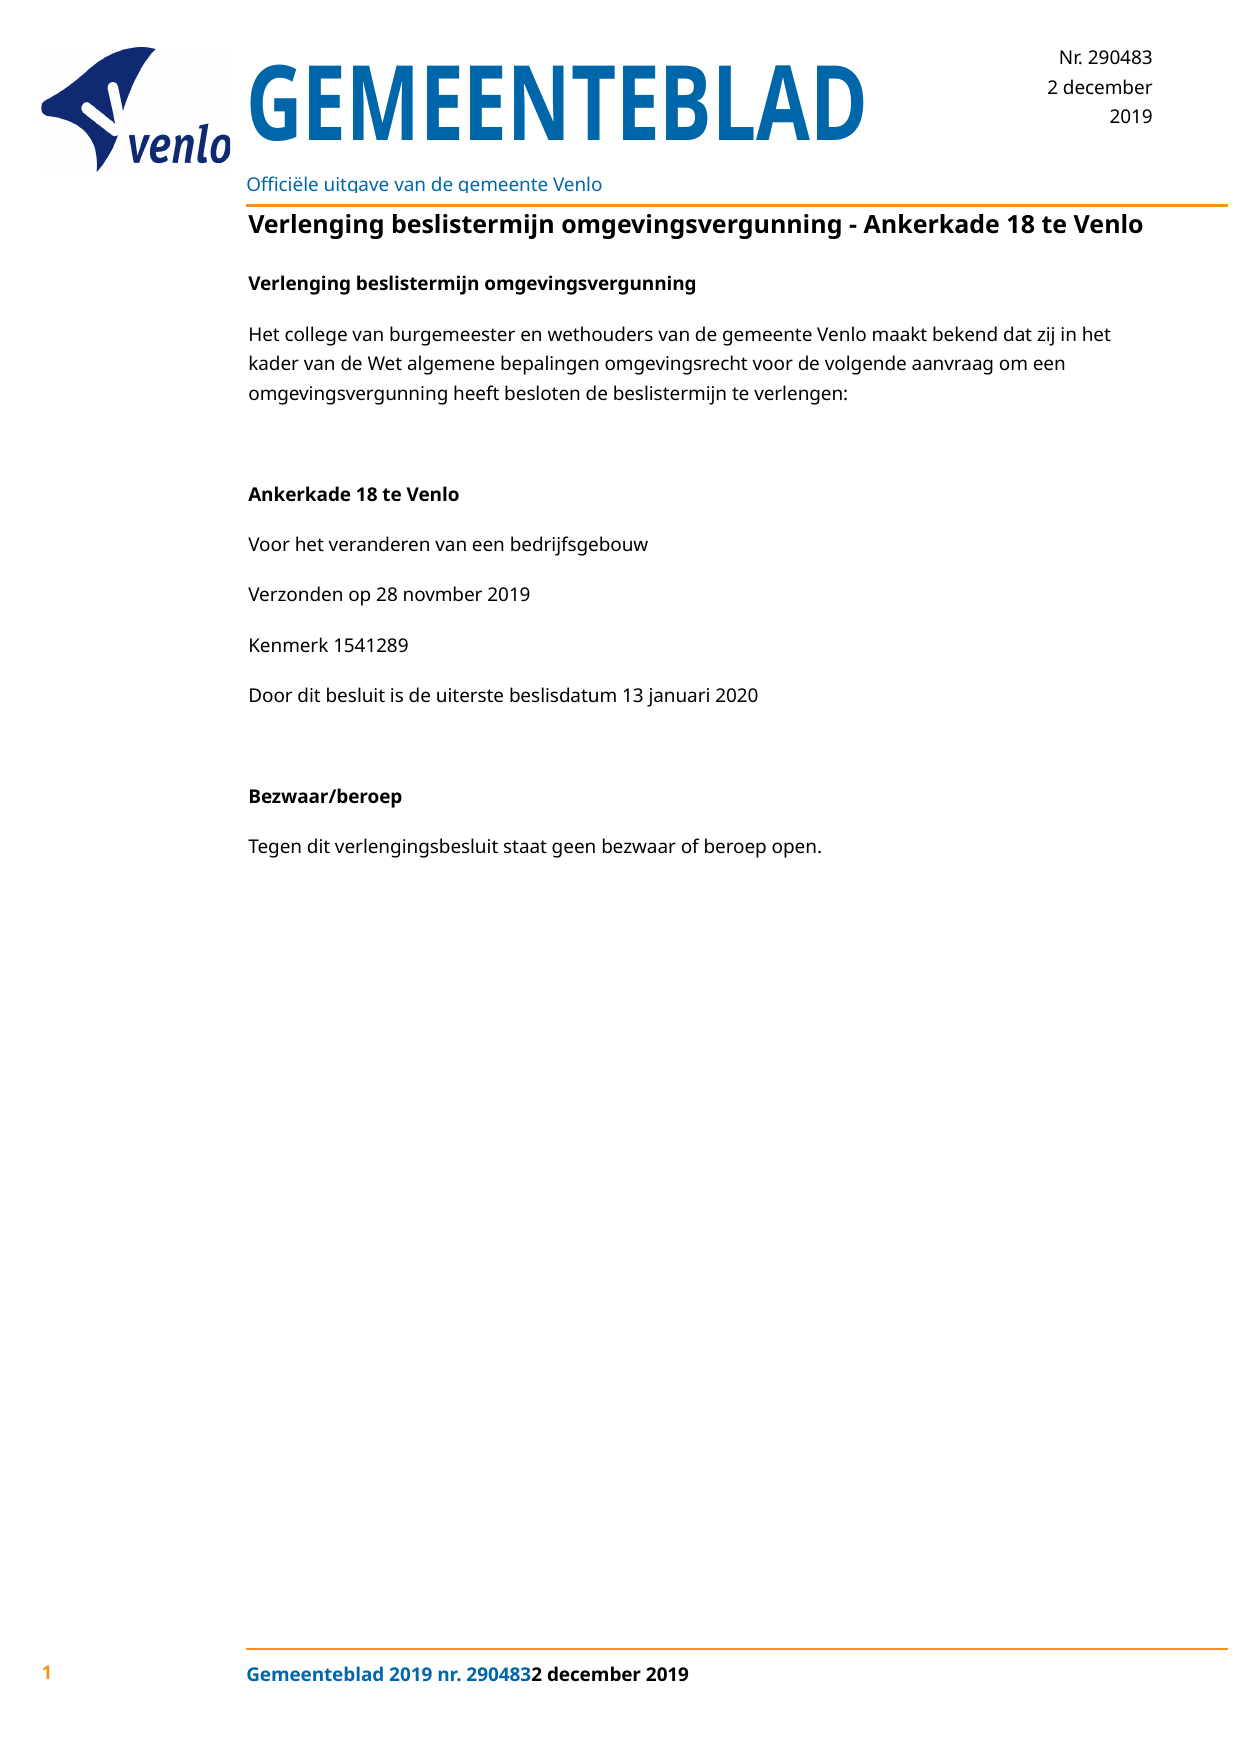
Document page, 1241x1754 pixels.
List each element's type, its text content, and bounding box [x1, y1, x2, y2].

text Kenmerk 1541289 [248, 632, 1152, 658]
picture [41, 47, 231, 172]
text Voor het veranderen van een bedrijfsgebouw [248, 531, 1152, 557]
text Het college van burgemeester en wethouders van de gemeente Venlo maakt bekend dat zij in het kader van de Wet algemene bepalingen omgevingsrecht voor de volgende aanvraag om een omgevingsvergunning heeft besloten de beslistermijn te verlengen: [248, 321, 1152, 406]
text Door dit besluit is de uiterste beslisdatum 13 januari 2020 [248, 682, 1152, 708]
text Ankerkade 18 te Venlo [248, 481, 1152, 506]
text Verlenging beslistermijn omgevingsvergunning - Ankerkade 18 te Venlo [248, 207, 1152, 241]
text Bezwaar/beroep [248, 783, 1152, 809]
text Verlenging beslistermijn omgevingsvergunning [248, 270, 1152, 296]
text Tegen dit verlengingsbesluit staat geen bezwaar of beroep open. [248, 834, 1152, 859]
text Verzonden op 28 novmber 2019 [248, 582, 1152, 607]
